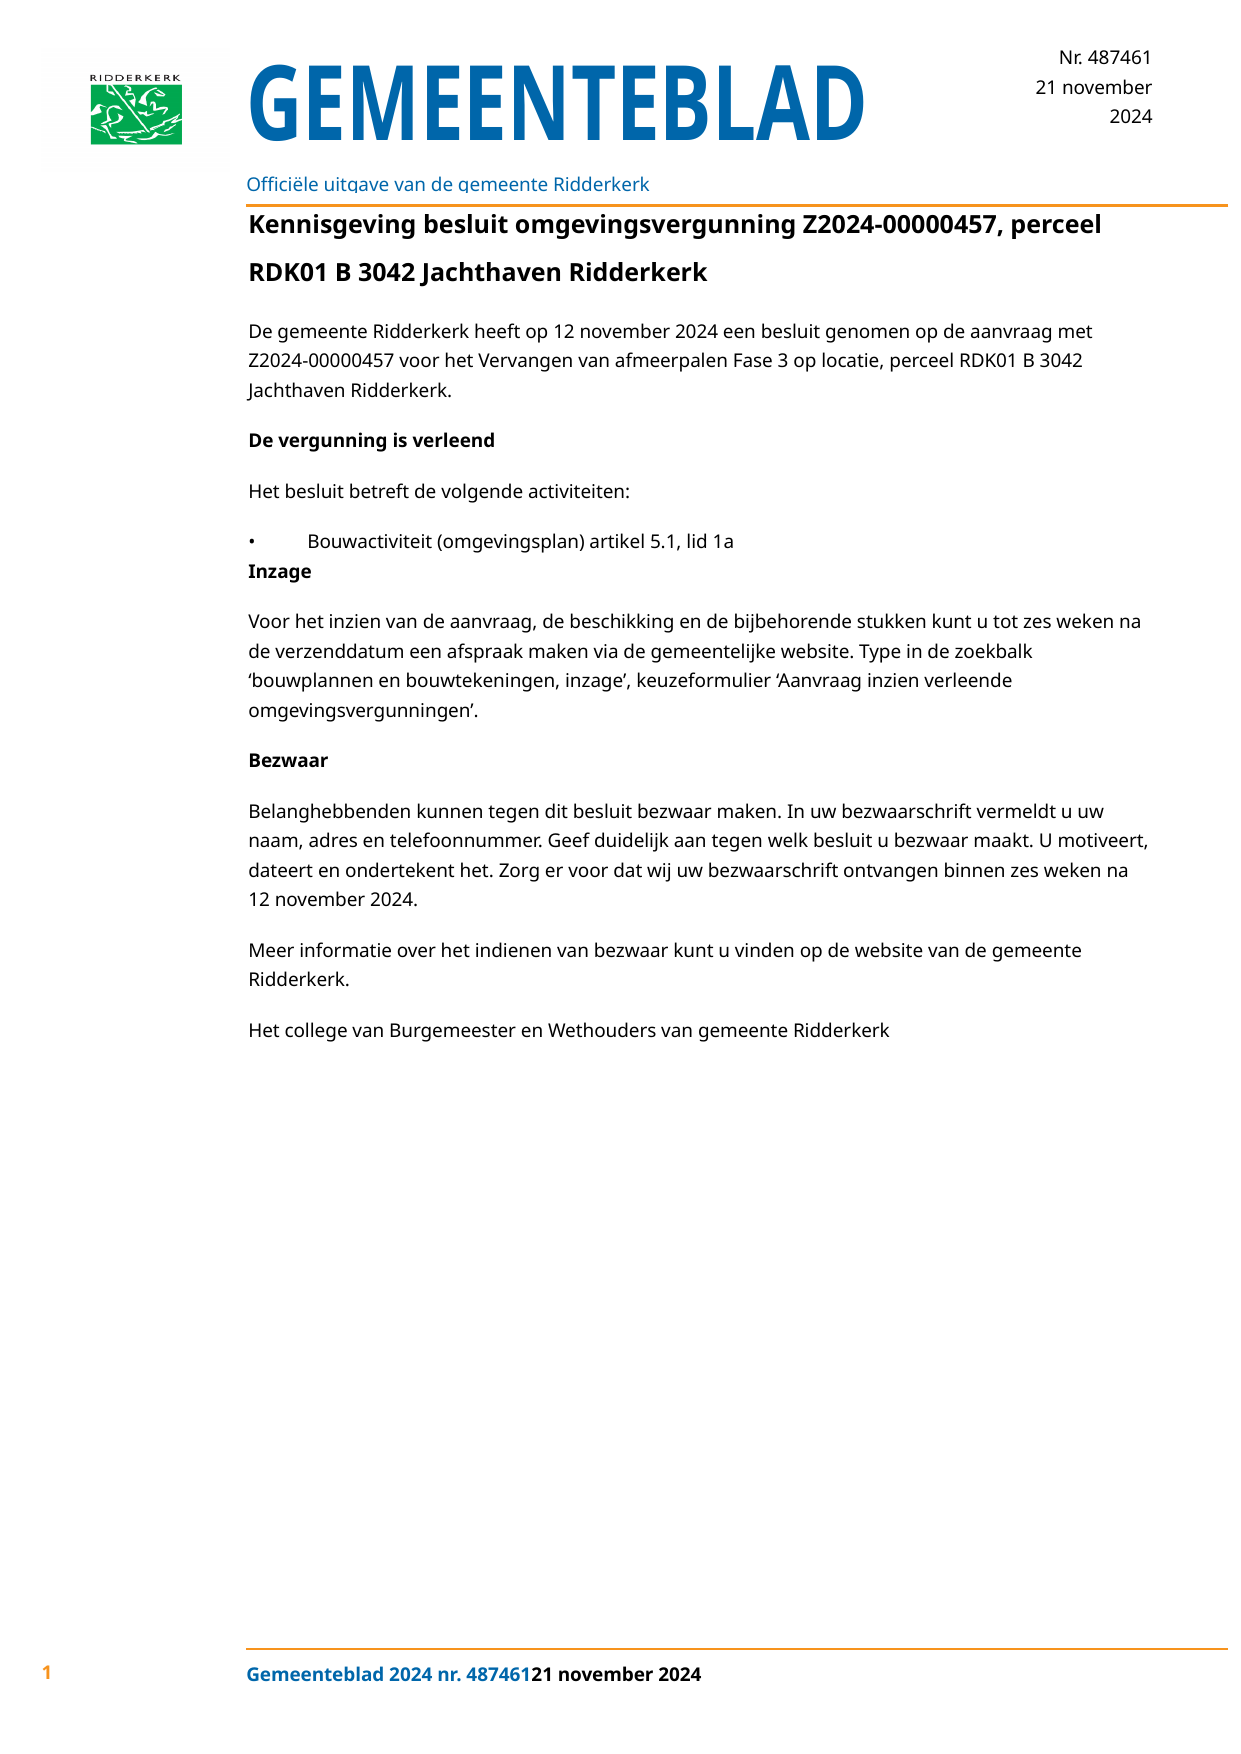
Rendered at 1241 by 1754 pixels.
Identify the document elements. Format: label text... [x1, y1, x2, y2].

text Inzage [248, 558, 1152, 584]
text Belanghebbenden kunnen tegen dit besluit bezwaar maken. In uw bezwaarschrift vermeldt u uw naam, adres en telefoonnummer. Geef duidelijk aan tegen welk besluit u bezwaar maakt. U motiveert, dateert en ondertekent het. Zorg er voor dat wij uw bezwaarschrift ontvangen binnen zes weken na 12 november 2024. [248, 798, 1152, 912]
text Het college van Burgemeester en Wethouders van gemeente Ridderkerk [248, 1017, 1152, 1043]
list Bouwactiviteit (omgevingsplan) artikel 5.1, lid 1a [248, 528, 1152, 554]
text Meer informatie over het indienen van bezwaar kunt u vinden op de website van de gemeente Ridderkerk. [248, 937, 1152, 992]
text Voor het inzien van de aanvraag, de beschikking en de bijbehorende stukken kunt u tot zes weken na de verzenddatum een afspraak maken via de gemeentelijke website. Type in de zoekbalk ‘bouwplannen en bouwtekeningen, inzage’, keuzeformulier ‘Aanvraag inzien verleende omgevingsvergunningen’. [248, 608, 1152, 723]
text De gemeente Ridderkerk heeft op 12 november 2024 een besluit genomen op de aanvraag met Z2024-00000457 voor het Vervangen van afmeerpalen Fase 3 op locatie, perceel RDK01 B 3042 Jachthaven Ridderkerk. [248, 318, 1152, 403]
text Kennisgeving besluit omgevingsvergunning Z2024-00000457, perceel RDK01 B 3042 Jachthaven Ridderkerk [248, 207, 1152, 288]
text Bezwaar [248, 747, 1152, 773]
picture [41, 47, 231, 172]
text De vergunning is verleend [248, 427, 1152, 453]
text Het besluit betreft de volgende activiteiten: [248, 478, 1152, 504]
